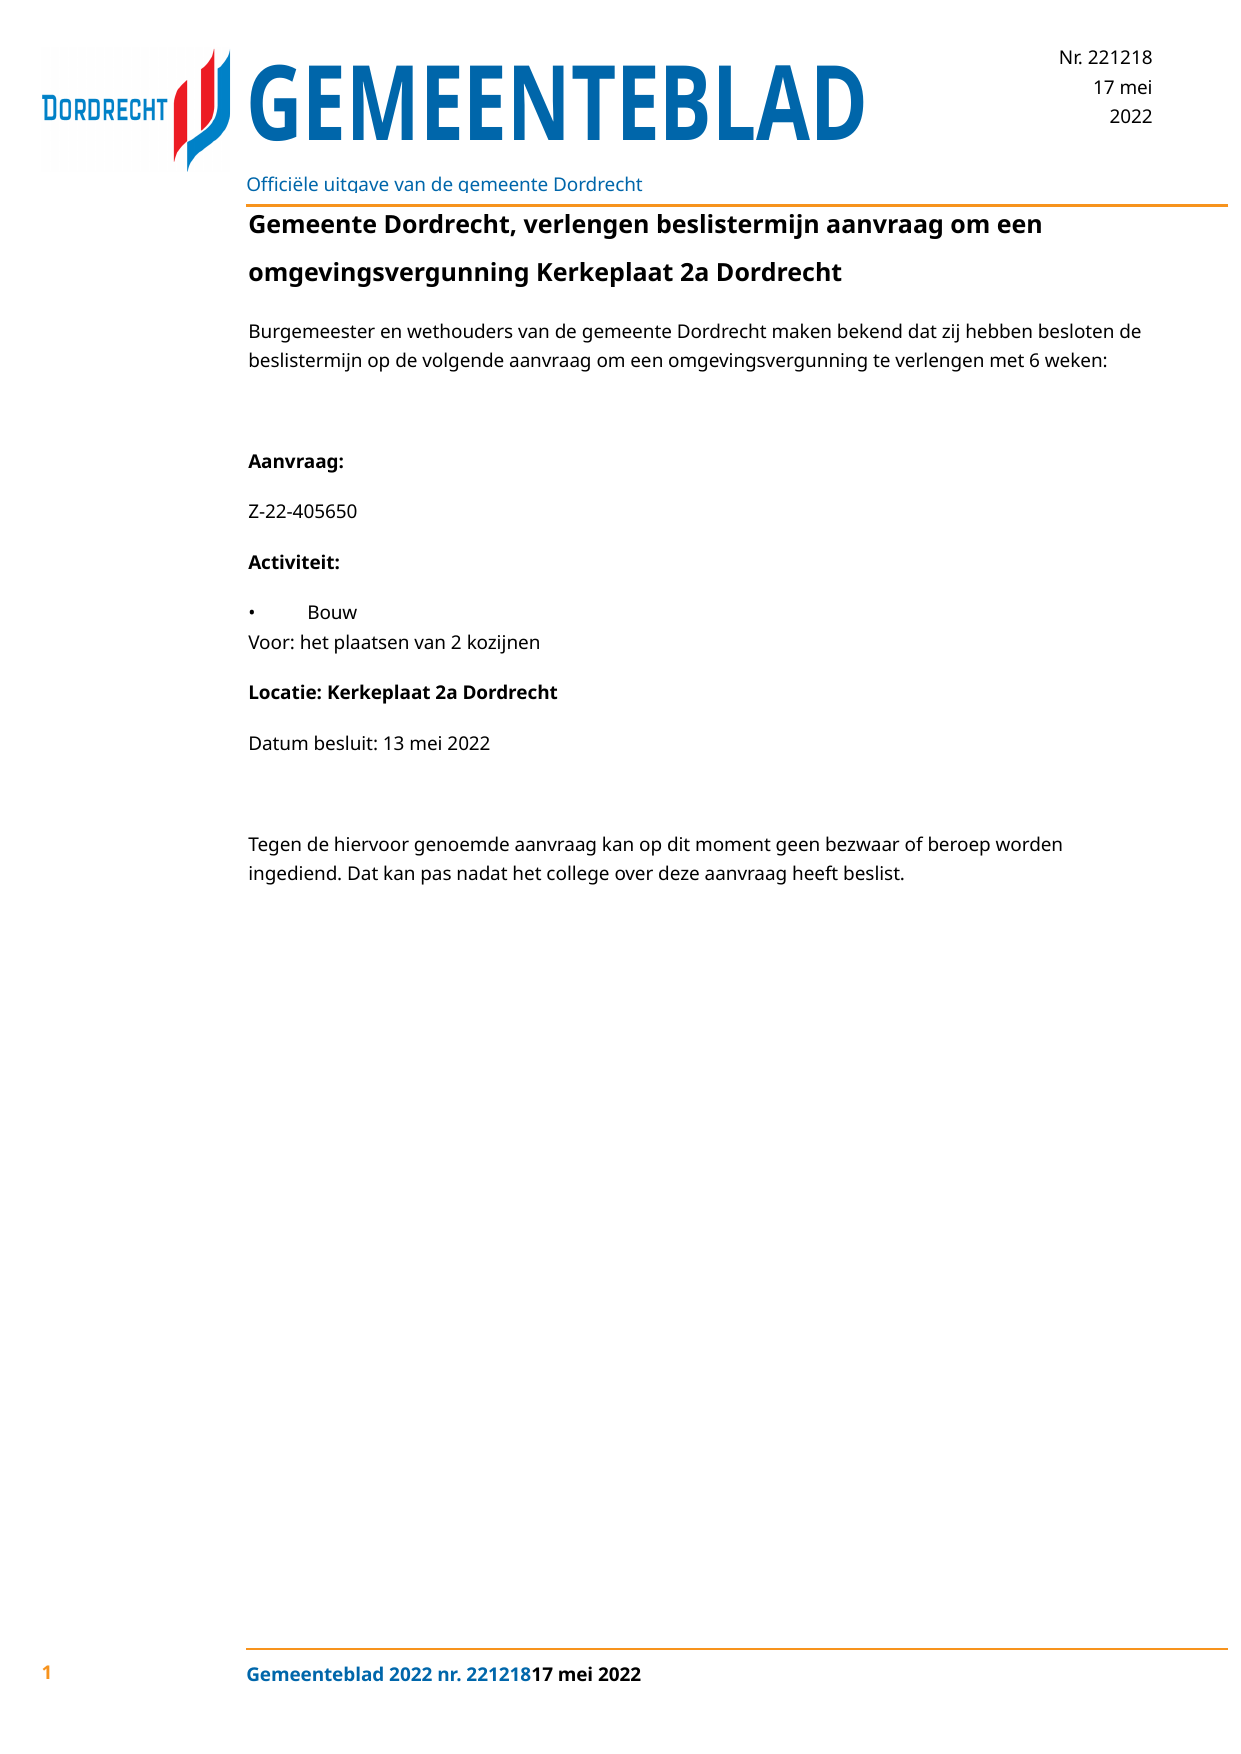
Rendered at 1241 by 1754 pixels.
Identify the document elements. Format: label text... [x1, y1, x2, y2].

text Locatie: Kerkeplaat 2a Dordrecht [248, 679, 1152, 705]
list Bouw [248, 599, 1152, 625]
text Aanvraag: [248, 448, 1152, 474]
text Gemeente Dordrecht, verlengen beslistermijn aanvraag om een omgevingsvergunning Kerkeplaat 2a Dordrecht [248, 207, 1152, 288]
text Voor: het plaatsen van 2 kozijnen [248, 629, 1152, 655]
picture [41, 47, 231, 172]
text Tegen de hiervoor genoemde aanvraag kan op dit moment geen bezwaar of beroep worden ingediend. Dat kan pas nadat het college over deze aanvraag heeft beslist. [248, 831, 1152, 886]
text Burgemeester en wethouders van de gemeente Dordrecht maken bekend dat zij hebben besloten de beslistermijn op de volgende aanvraag om een omgevingsvergunning te verlengen met 6 weken: [248, 318, 1152, 373]
text Datum besluit: 13 mei 2022 [248, 730, 1152, 756]
text Z-22-405650 [248, 499, 1152, 524]
text Activiteit: [248, 549, 1152, 575]
